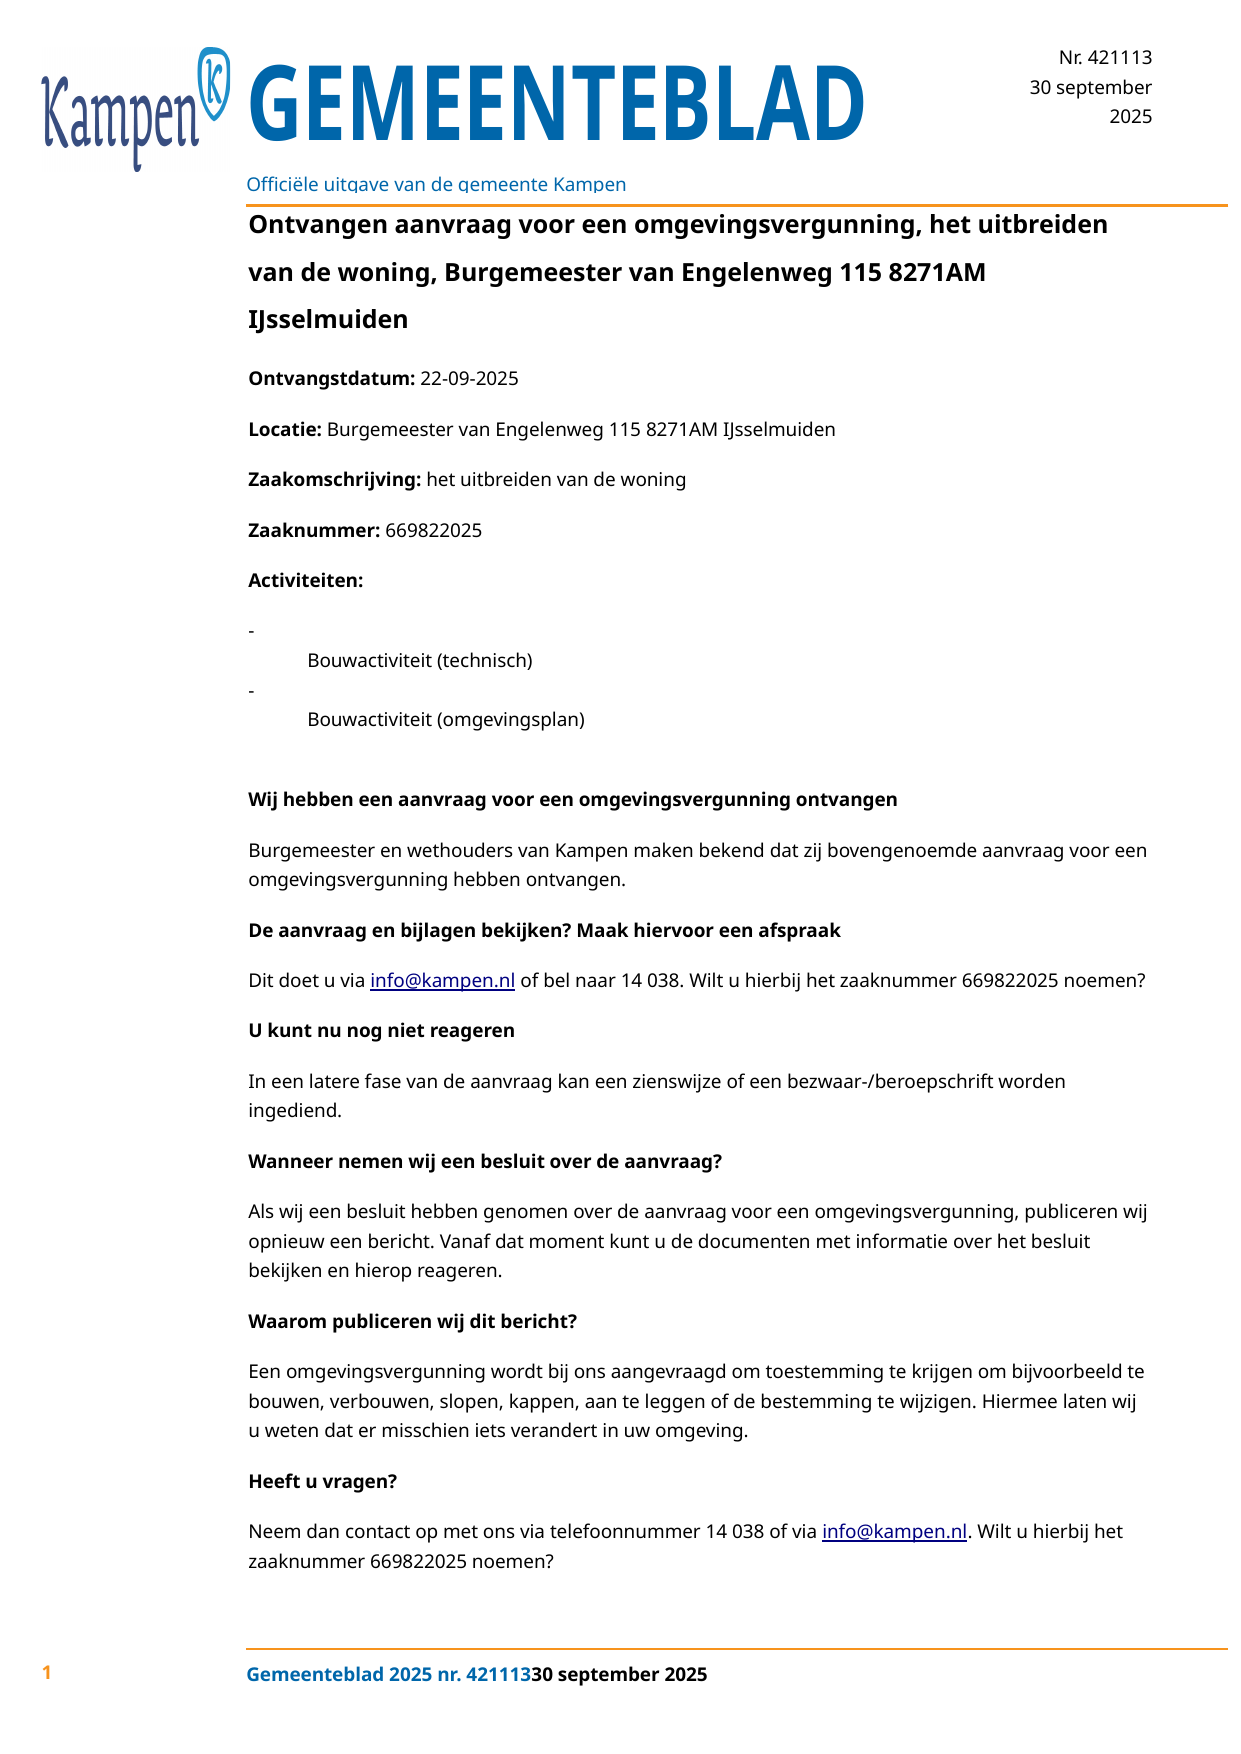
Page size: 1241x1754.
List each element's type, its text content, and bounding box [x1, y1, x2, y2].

text U kunt nu nog niet reageren [248, 1018, 1152, 1043]
text Waarom publiceren wij dit bericht? [248, 1308, 1152, 1334]
text Ontvangstdatum: 22-09-2025 [248, 366, 1152, 391]
list Bouwactiviteit (technisch) [248, 647, 1152, 673]
text De aanvraag en bijlagen bekijken? Maak hiervoor een afspraak [248, 917, 1152, 942]
text Neem dan contact op met ons via telefoonnummer 14 038 of via info@kampen.nl. Wilt u hierbij het zaaknummer 669822025 noemen? [248, 1518, 1152, 1574]
text Wij hebben een aanvraag voor een omgevingsvergunning ontvangen [248, 786, 1152, 812]
text Locatie: Burgemeester van Engelenweg 115 8271AM IJsselmuiden [248, 416, 1152, 442]
text Activiteiten: [248, 567, 1152, 593]
text In een latere fase van de aanvraag kan een zienswijze of een bezwaar-/beroepschrift worden ingediend. [248, 1068, 1152, 1123]
text Dit doet u via info@kampen.nl of bel naar 14 038. Wilt u hierbij het zaaknummer 669822025 noemen? [248, 967, 1152, 993]
text Zaakomschrijving: het uitbreiden van de woning [248, 466, 1152, 492]
text Heeft u vragen? [248, 1468, 1152, 1494]
text Zaaknummer: 669822025 [248, 517, 1152, 542]
text Als wij een besluit hebben genomen over de aanvraag voor een omgevingsvergunning, publiceren wij opnieuw een bericht. Vanaf dat moment kunt u de documenten met informatie over het besluit bekijken en hierop reageren. [248, 1198, 1152, 1283]
picture [41, 47, 231, 172]
text Burgemeester en wethouders van Kampen maken bekend dat zij bovengenoemde aanvraag voor een omgevingsvergunning hebben ontvangen. [248, 837, 1152, 892]
list Bouwactiviteit (omgevingsplan) [248, 706, 1152, 732]
text Wanneer nemen wij een besluit over de aanvraag? [248, 1148, 1152, 1174]
text Een omgevingsvergunning wordt bij ons aangevraagd om toestemming te krijgen om bijvoorbeeld te bouwen, verbouwen, slopen, kappen, aan te leggen of de bestemming te wijzigen. Hiermee laten wij u weten dat er misschien iets verandert in uw omgeving. [248, 1358, 1152, 1443]
text Ontvangen aanvraag voor een omgevingsvergunning, het uitbreiden van de woning, Burgemeester van Engelenweg 115 8271AM IJsselmuiden [248, 207, 1152, 336]
